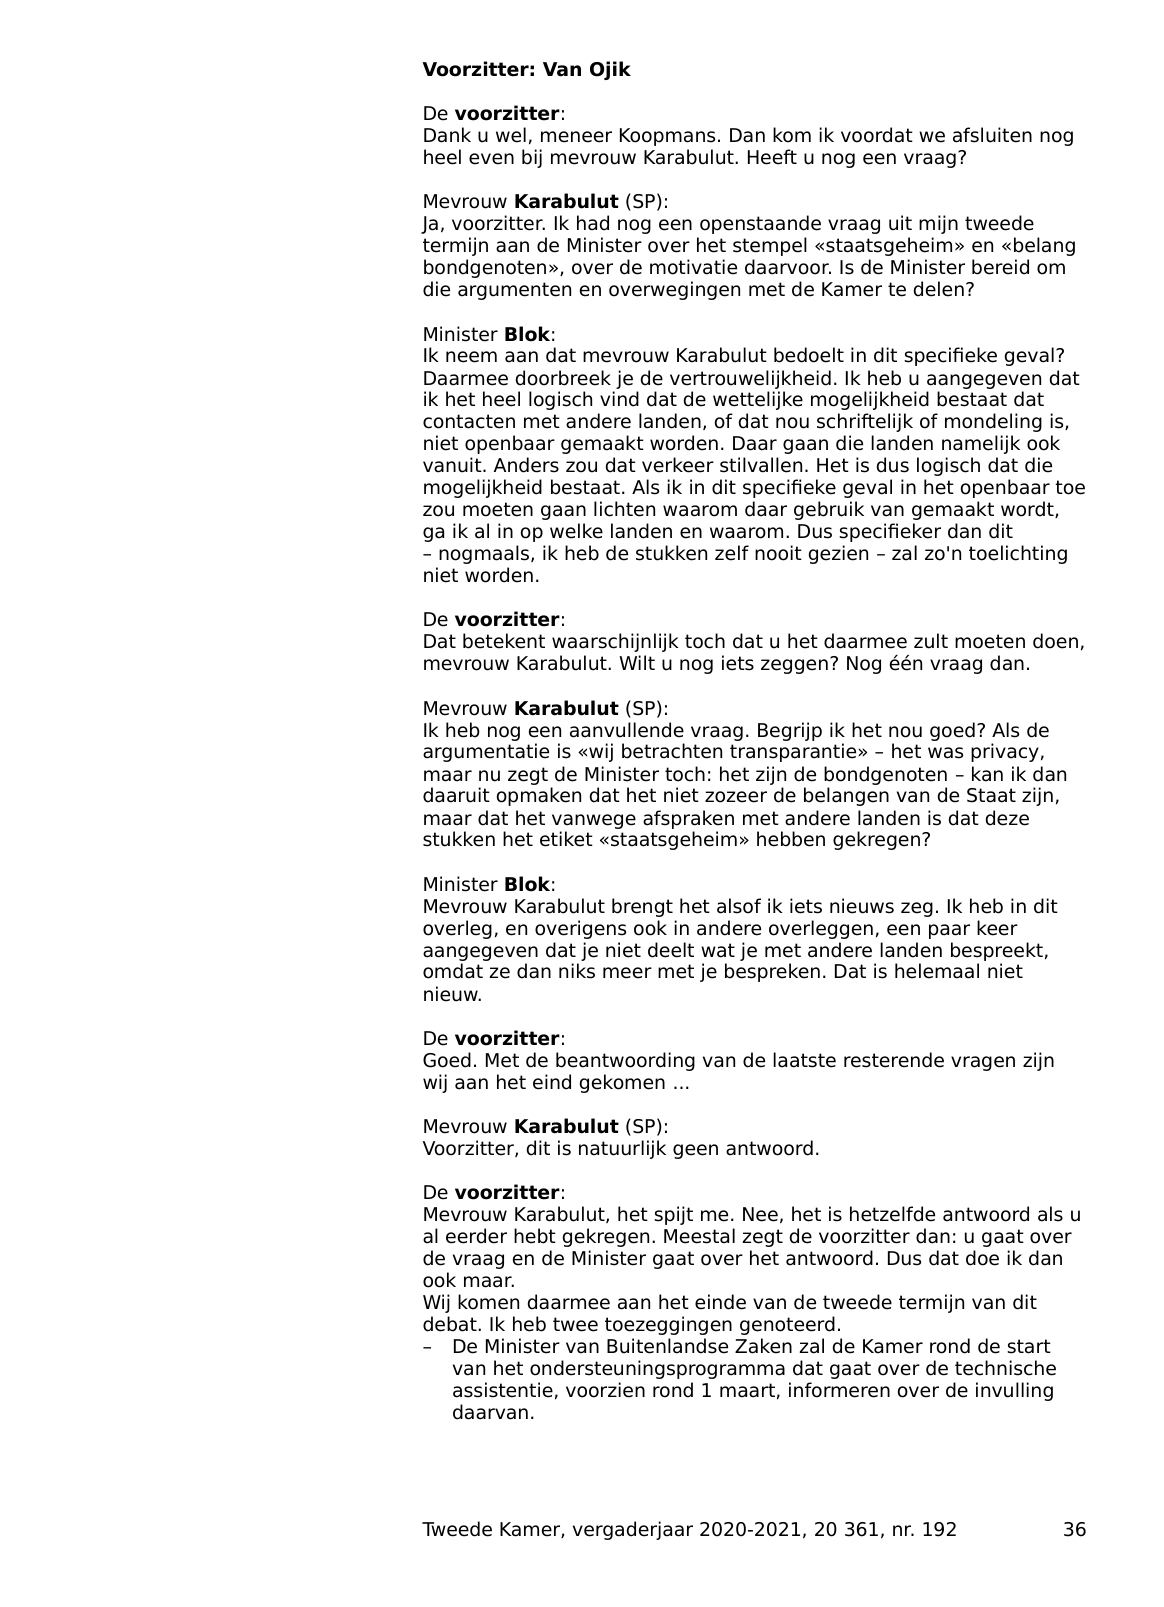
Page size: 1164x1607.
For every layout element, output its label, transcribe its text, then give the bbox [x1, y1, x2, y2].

subtitle Voorzitter: Van Ojik [422, 59, 1087, 81]
text De voorzitter: [422, 1182, 1087, 1204]
text Mevrouw Karabulut (SP): [422, 191, 1087, 213]
text De voorzitter: [422, 103, 1087, 125]
text Mevrouw Karabulut, het spijt me. Nee, het is hetzelfde antwoord als u al eerder hebt gekregen. Meestal zegt de voorzitter dan: u gaat over de vraag en de Minister gaat over het antwoord. Dus dat doe ik dan ook maar. [422, 1204, 1087, 1292]
text De voorzitter: [422, 609, 1087, 631]
text Mevrouw Karabulut (SP): [422, 697, 1087, 719]
text Minister Blok: [422, 873, 1087, 896]
text Dank u wel, meneer Koopmans. Dan kom ik voordat we afsluiten nog heel even bij mevrouw Karabulut. Heeft u nog een vraag? [422, 125, 1087, 169]
text Goed. Met de beantwoording van de laatste resterende vragen zijn wij aan het eind gekomen ... [422, 1049, 1087, 1093]
text Mevrouw Karabulut (SP): [422, 1116, 1087, 1138]
text Ja, voorzitter. Ik had nog een openstaande vraag uit mijn tweede termijn aan de Minister over het stempel «staatsgeheim» en «belang bondgenoten», over de motivatie daarvoor. Is de Minister bereid om die argumenten en overwegingen met de Kamer te delen? [422, 213, 1087, 301]
text Ik heb nog een aanvullende vraag. Begrijp ik het nou goed? Als de argumentatie is «wij betrachten transparantie» – het was privacy, maar nu zegt de Minister toch: het zijn de bondgenoten – kan ik dan daaruit opmaken dat het niet zozeer de belangen van de Staat zijn, maar dat het vanwege afspraken met andere landen is dat deze stukken het etiket «staatsgeheim» hebben gekregen? [422, 719, 1087, 851]
text – De Minister van Buitenlandse Zaken zal de Kamer rond de start van het ondersteuningsprogramma dat gaat over de technische assistentie, voorzien rond 1 maart, informeren over de invulling daarvan. [422, 1336, 1087, 1424]
text Dat betekent waarschijnlijk toch dat u het daarmee zult moeten doen, mevrouw Karabulut. Wilt u nog iets zeggen? Nog één vraag dan. [422, 631, 1087, 675]
text Wij komen daarmee aan het einde van de tweede termijn van dit debat. Ik heb twee toezeggingen genoteerd. [422, 1292, 1087, 1336]
text Voorzitter, dit is natuurlijk geen antwoord. [422, 1138, 1087, 1160]
text De voorzitter: [422, 1028, 1087, 1049]
text Minister Blok: [422, 323, 1087, 345]
text Ik neem aan dat mevrouw Karabulut bedoelt in dit specifieke geval? Daarmee doorbreek je de vertrouwelijkheid. Ik heb u aangegeven dat ik het heel logisch vind dat de wettelijke mogelijkheid bestaat dat contacten met andere landen, of dat nou schriftelijk of mondeling is, niet openbaar gemaakt worden. Daar gaan die landen namelijk ook vanuit. Anders zou dat verkeer stilvallen. Het is dus logisch dat die mogelijkheid bestaat. Als ik in dit specifieke geval in het openbaar toe zou moeten gaan lichten waarom daar gebruik van gemaakt wordt, ga ik al in op welke landen en waarom. Dus specifieker dan dit – nogmaals, ik heb de stukken zelf nooit gezien – zal zo'n toelichting niet worden. [422, 345, 1087, 587]
text Mevrouw Karabulut brengt het alsof ik iets nieuws zeg. Ik heb in dit overleg, en overigens ook in andere overleggen, een paar keer aangegeven dat je niet deelt wat je met andere landen bespreekt, omdat ze dan niks meer met je bespreken. Dat is helemaal niet nieuw. [422, 896, 1087, 1005]
